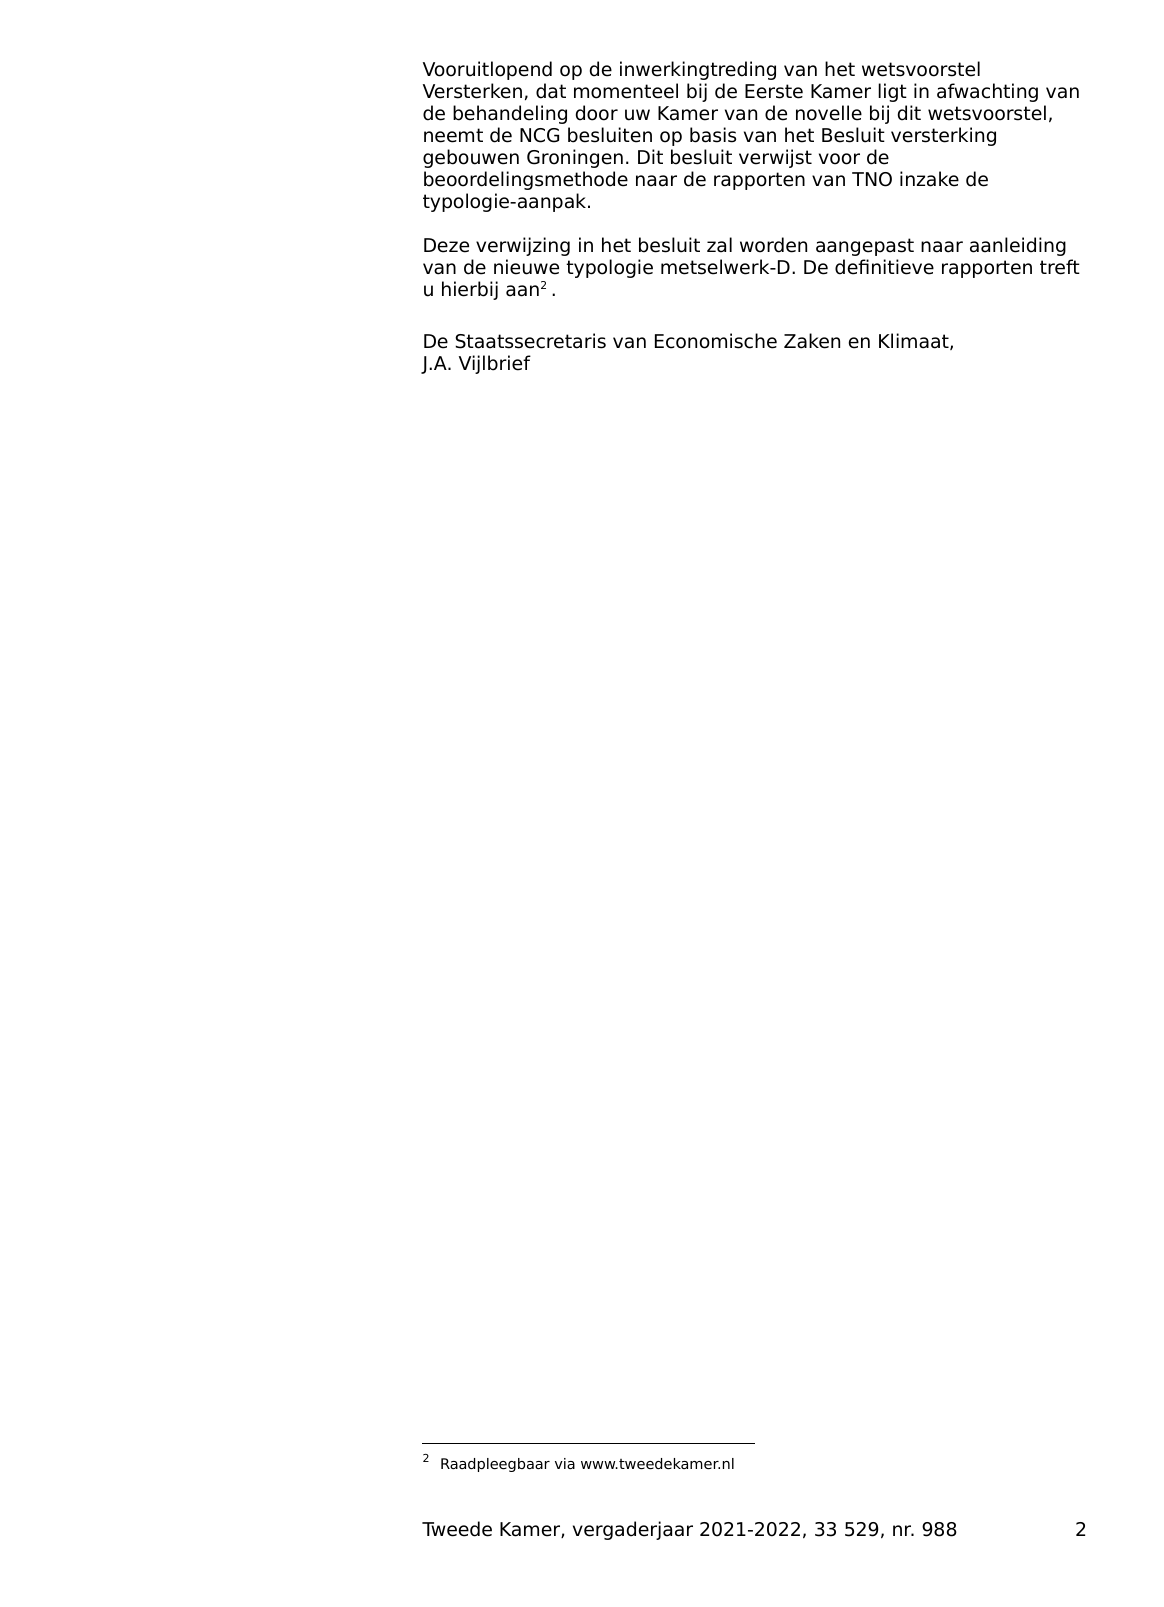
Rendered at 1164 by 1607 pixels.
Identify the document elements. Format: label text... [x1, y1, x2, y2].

text Deze verwijzing in het besluit zal worden aangepast naar aanleiding van de nieuwe typologie metselwerk-D. De definitieve rapporten treft u hierbij aan. [422, 235, 1087, 301]
text Raadpleegbaar via www.tweedekamer.nl [422, 1452, 1087, 1474]
text De Staatssecretaris van Economische Zaken en Klimaat, J.A. Vijlbrief [422, 331, 1087, 375]
text Vooruitlopend op de inwerkingtreding van het wetsvoorstel Versterken, dat momenteel bij de Eerste Kamer ligt in afwachting van de behandeling door uw Kamer van de novelle bij dit wetsvoorstel, neemt de NCG besluiten op basis van het Besluit versterking gebouwen Groningen. Dit besluit verwijst voor de beoordelingsmethode naar de rapporten van TNO inzake de typologie-aanpak. [422, 59, 1087, 213]
